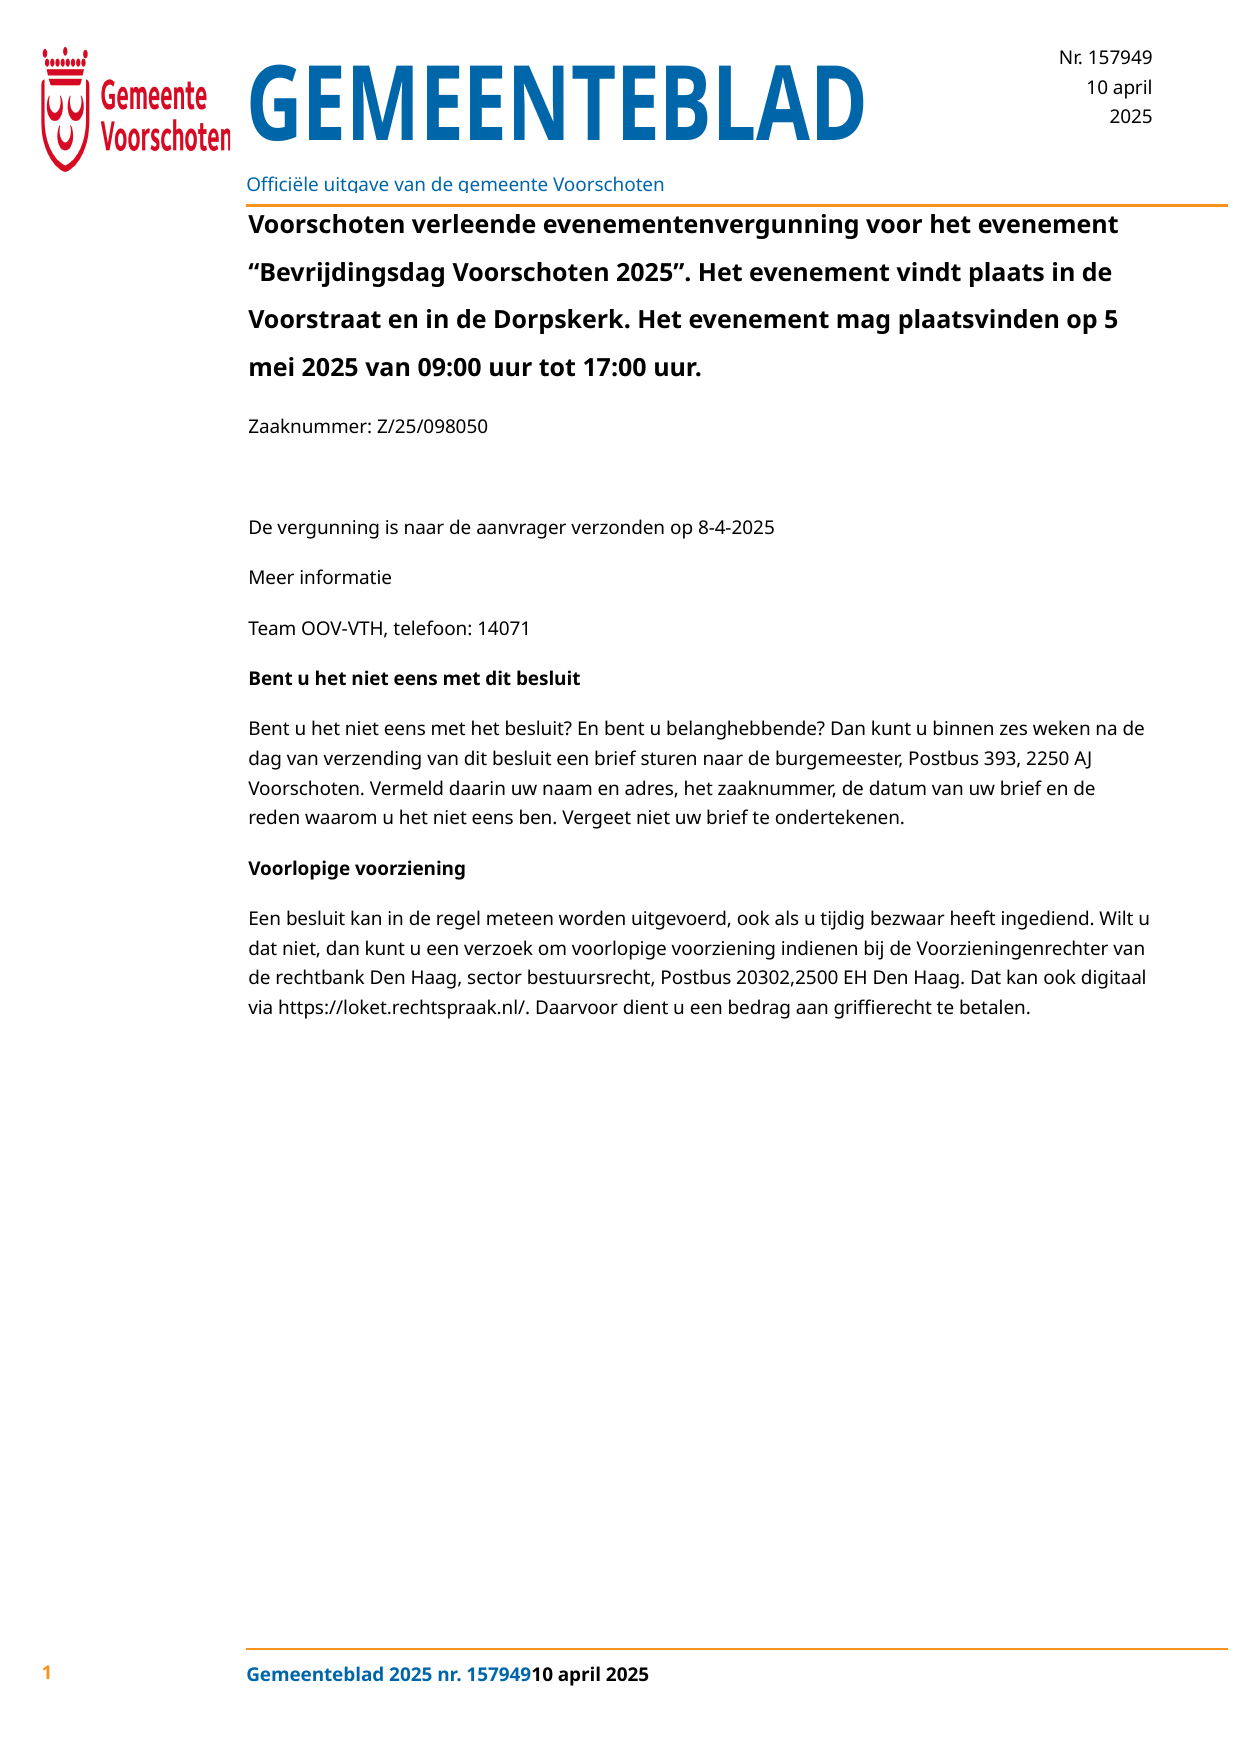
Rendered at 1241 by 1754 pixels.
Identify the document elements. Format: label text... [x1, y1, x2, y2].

picture [41, 47, 231, 172]
text Voorlopige voorziening [248, 855, 1152, 881]
text Voorschoten verleende evenementenvergunning voor het evenement “Bevrijdingsdag Voorschoten 2025”. Het evenement vindt plaats in de Voorstraat en in de Dorpskerk. Het evenement mag plaatsvinden op 5 mei 2025 van 09:00 uur tot 17:00 uur. [248, 207, 1152, 384]
text Bent u het niet eens met dit besluit [248, 665, 1152, 691]
text Team OOV-VTH, telefoon: 14071 [248, 615, 1152, 641]
text Een besluit kan in de regel meteen worden uitgevoerd, ook als u tijdig bezwaar heeft ingediend. Wilt u dat niet, dan kunt u een verzoek om voorlopige voorziening indienen bij de Voorzieningenrechter van de rechtbank Den Haag, sector bestuursrecht, Postbus 20302,2500 EH Den Haag. Dat kan ook digitaal via https://loket.rechtspraak.nl/. Daarvoor dient u een bedrag aan griffierecht te betalen. [248, 905, 1152, 1020]
text Meer informatie [248, 564, 1152, 590]
text De vergunning is naar de aanvrager verzonden op 8-4-2025 [248, 514, 1152, 540]
text Zaaknummer: Z/25/098050 [248, 413, 1152, 439]
text Bent u het niet eens met het besluit? En bent u belanghebbende? Dan kunt u binnen zes weken na de dag van verzending van dit besluit een brief sturen naar de burgemeester, Postbus 393, 2250 AJ Voorschoten. Vermeld daarin uw naam en adres, het zaaknummer, de datum van uw brief en de reden waarom u het niet eens ben. Vergeet niet uw brief te ondertekenen. [248, 716, 1152, 830]
